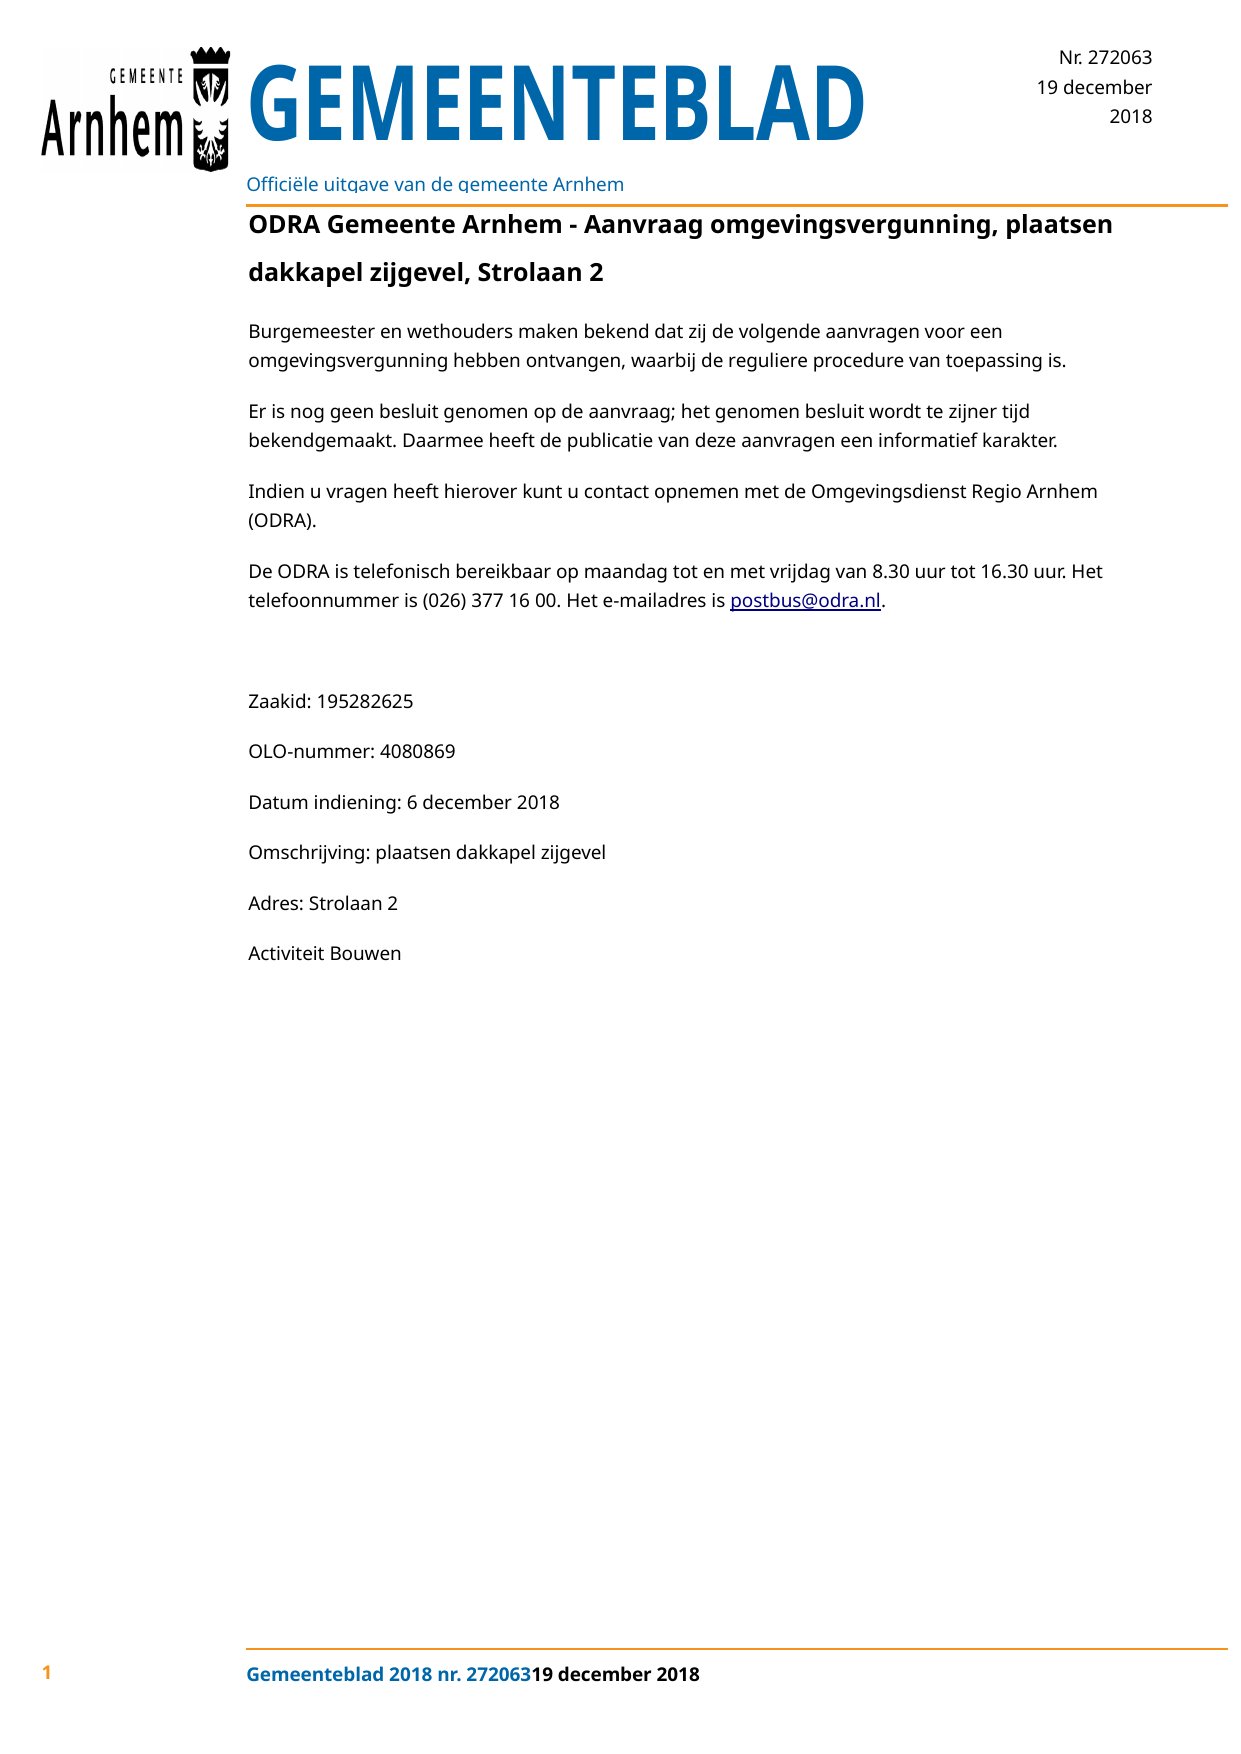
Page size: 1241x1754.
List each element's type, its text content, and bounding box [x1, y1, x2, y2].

text De ODRA is telefonisch bereikbaar op maandag tot en met vrijdag van 8.30 uur tot 16.30 uur. Het telefoonnummer is (026) 377 16 00. Het e-mailadres is postbus@odra.nl. [248, 558, 1152, 613]
picture [41, 47, 231, 172]
text Burgemeester en wethouders maken bekend dat zij de volgende aanvragen voor een omgevingsvergunning hebben ontvangen, waarbij de reguliere procedure van toepassing is. [248, 318, 1152, 373]
text ODRA Gemeente Arnhem - Aanvraag omgevingsvergunning, plaatsen dakkapel zijgevel, Strolaan 2 [248, 207, 1152, 288]
text Zaakid: 195282625 [248, 688, 1152, 714]
text Omschrijving: plaatsen dakkapel zijgevel [248, 839, 1152, 865]
text Activiteit Bouwen [248, 940, 1152, 966]
text Datum indiening: 6 december 2018 [248, 789, 1152, 815]
text OLO-nummer: 4080869 [248, 739, 1152, 764]
text Indien u vragen heeft hierover kunt u contact opnemen met de Omgevingsdienst Regio Arnhem (ODRA). [248, 478, 1152, 533]
text Adres: Strolaan 2 [248, 890, 1152, 916]
text Er is nog geen besluit genomen op de aanvraag; het genomen besluit wordt te zijner tijd bekendgemaakt. Daarmee heeft de publicatie van deze aanvragen een informatief karakter. [248, 398, 1152, 453]
